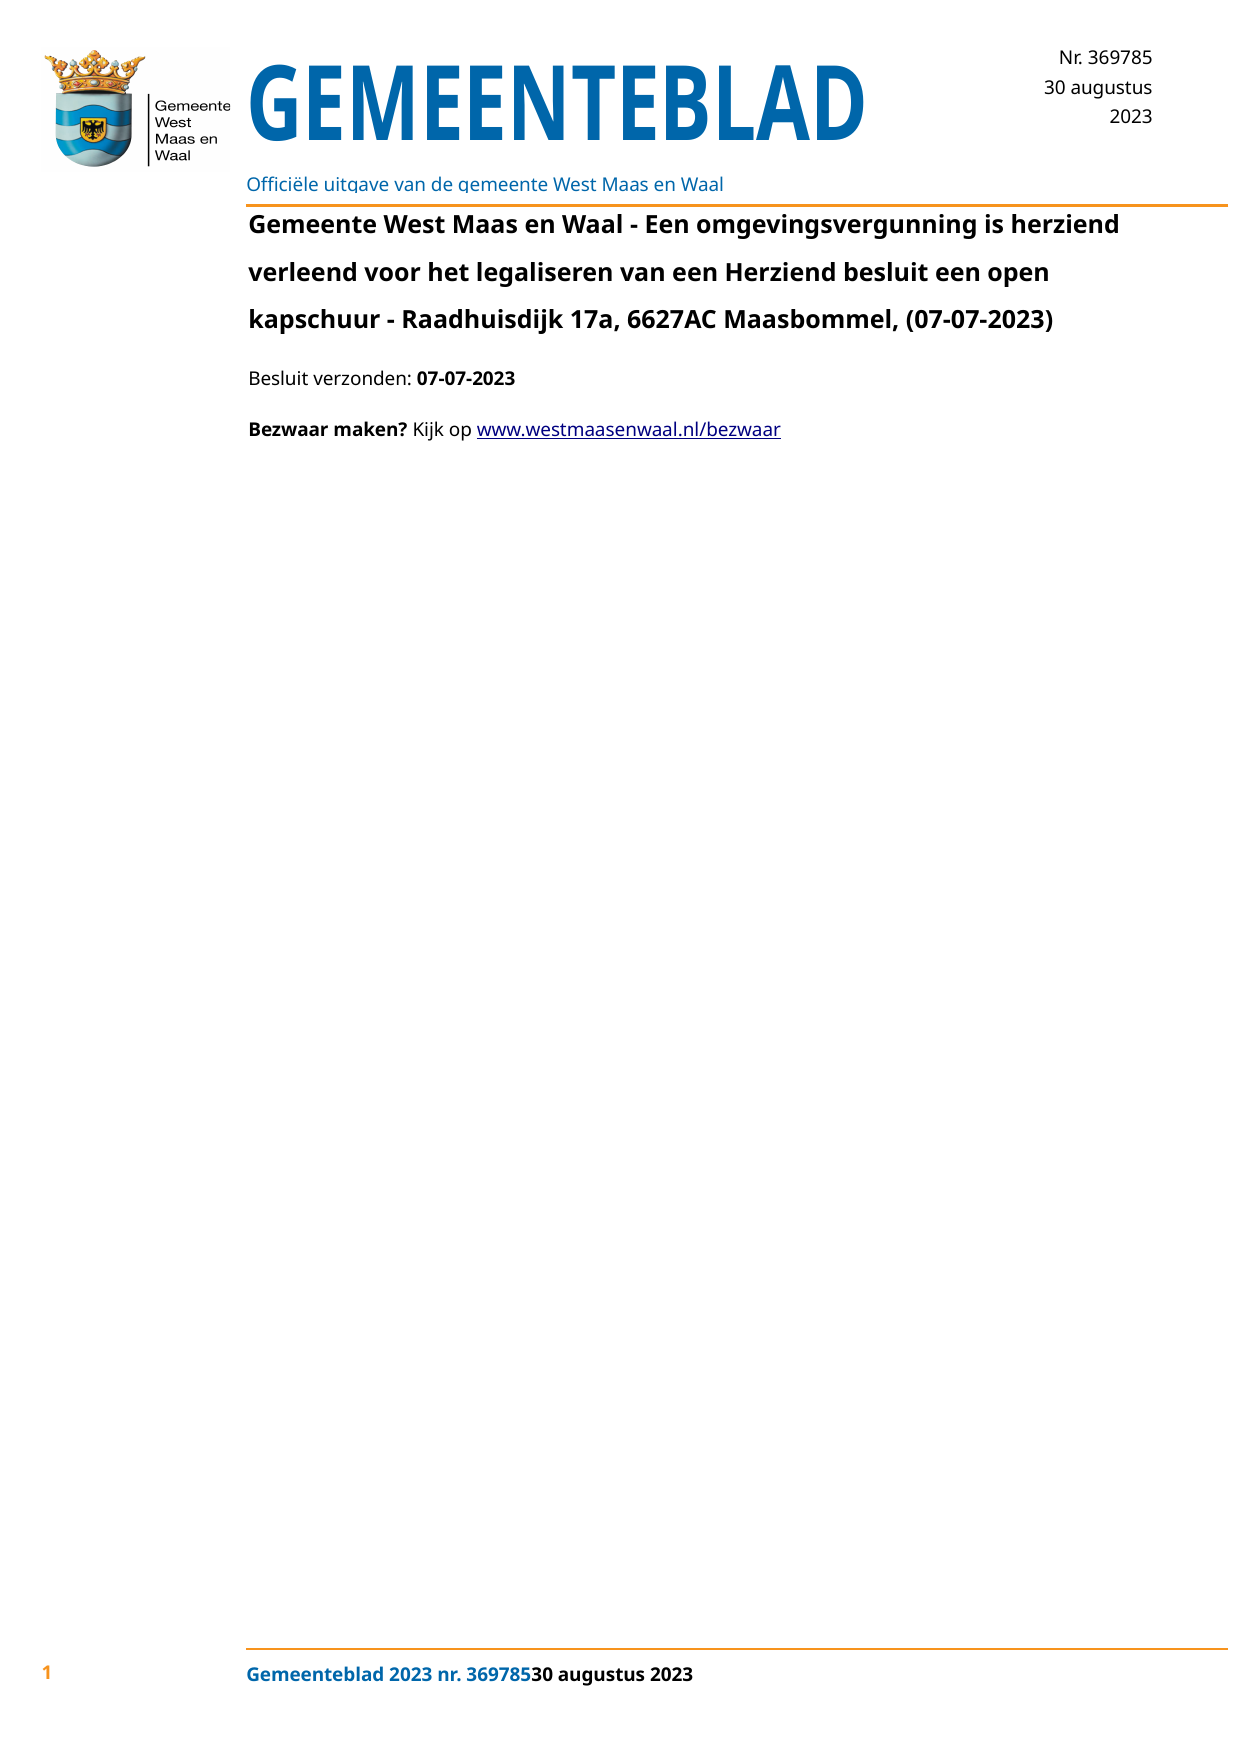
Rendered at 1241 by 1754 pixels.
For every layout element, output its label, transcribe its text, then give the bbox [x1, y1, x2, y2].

picture [41, 47, 231, 172]
text Besluit verzonden: 07-07-2023 [248, 366, 1152, 391]
text Gemeente West Maas en Waal - Een omgevingsvergunning is herziend verleend voor het legaliseren van een Herziend besluit een open kapschuur - Raadhuisdijk 17a, 6627AC Maasbommel, (07-07-2023) [248, 207, 1152, 336]
text Bezwaar maken? Kijk op www.westmaasenwaal.nl/bezwaar [248, 416, 1152, 442]
